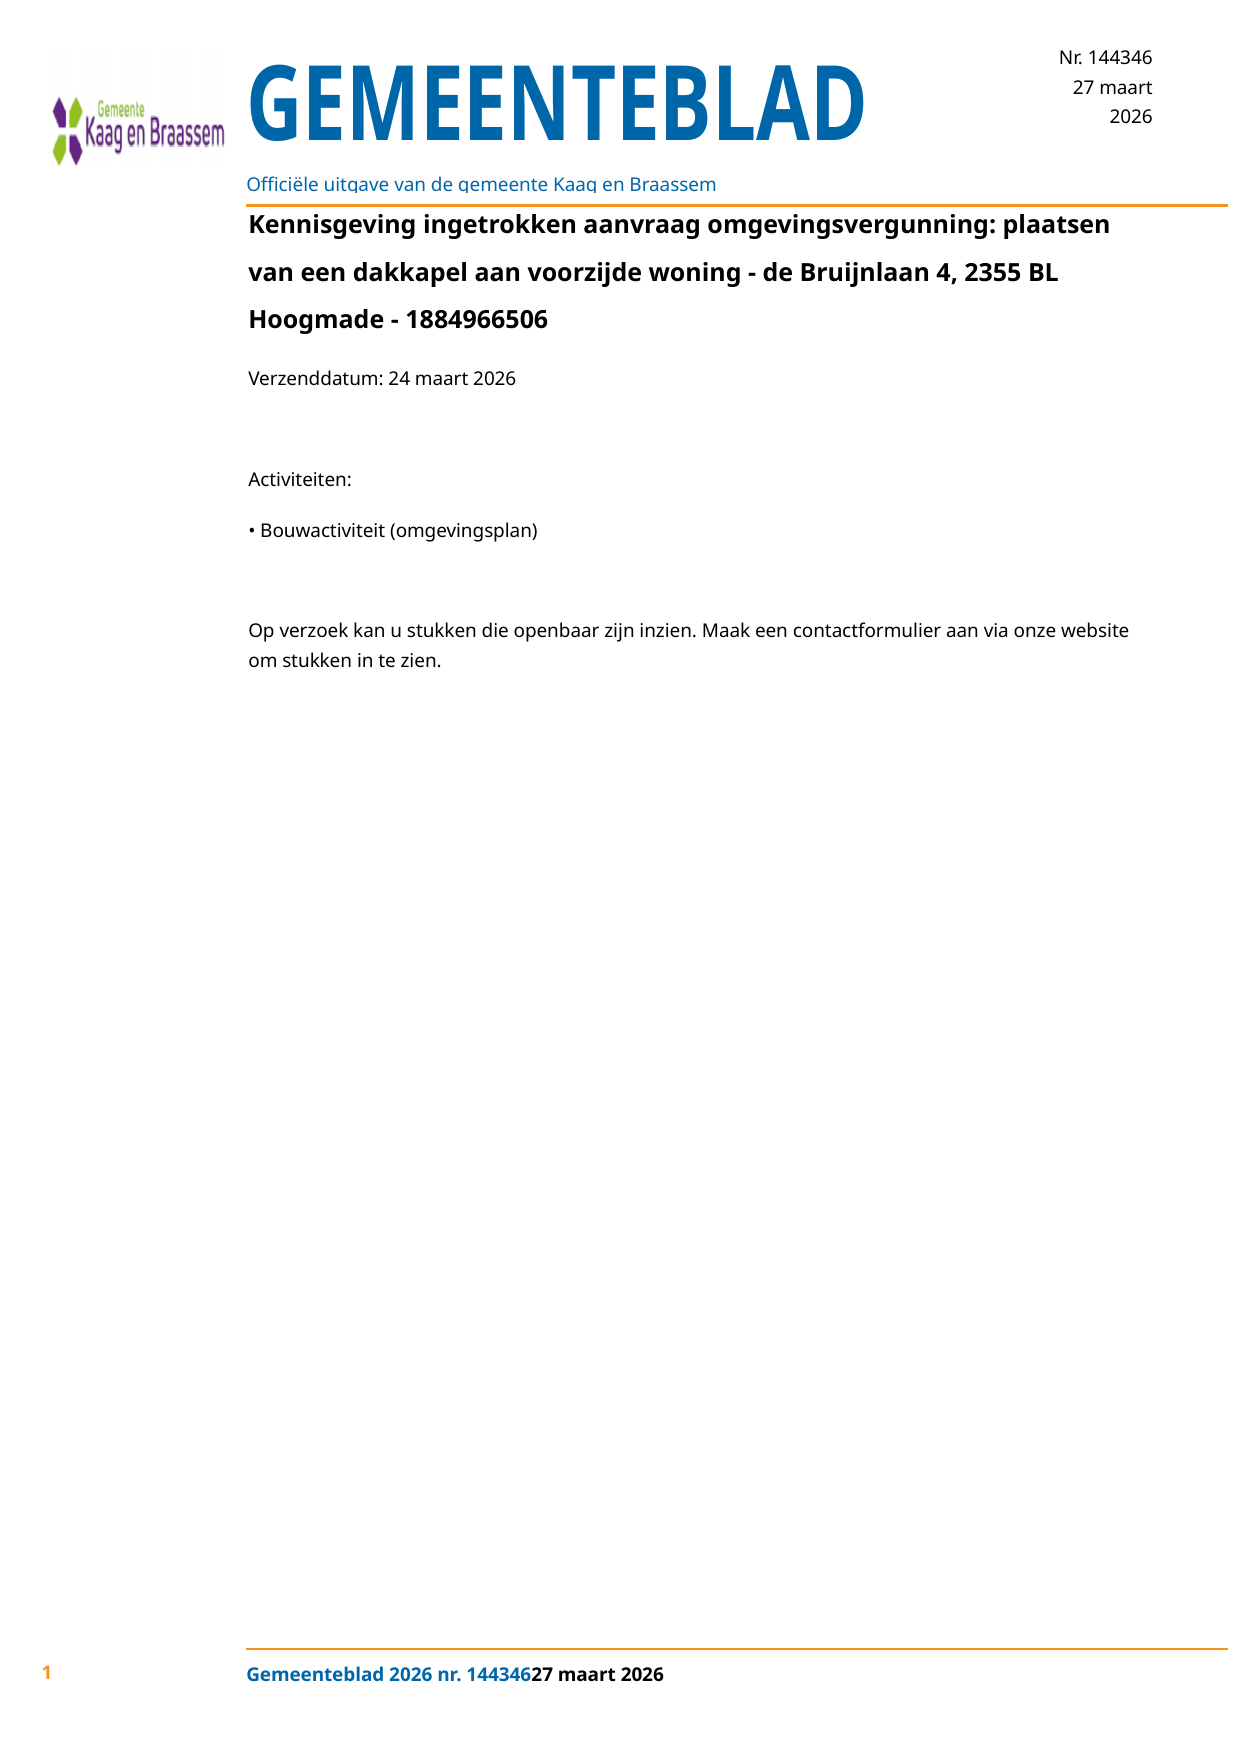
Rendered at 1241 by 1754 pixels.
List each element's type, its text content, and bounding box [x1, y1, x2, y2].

text Activiteiten: [248, 466, 1152, 492]
text Verzenddatum: 24 maart 2026 [248, 366, 1152, 391]
text Kennisgeving ingetrokken aanvraag omgevingsvergunning: plaatsen van een dakkapel aan voorzijde woning - de Bruijnlaan 4, 2355 BL Hoogmade - 1884966506 [248, 207, 1152, 336]
text Op verzoek kan u stukken die openbaar zijn inzien. Maak een contactformulier aan via onze website om stukken in te zien. [248, 618, 1152, 673]
picture [41, 47, 231, 172]
text • Bouwactiviteit (omgevingsplan) [248, 517, 1152, 542]
